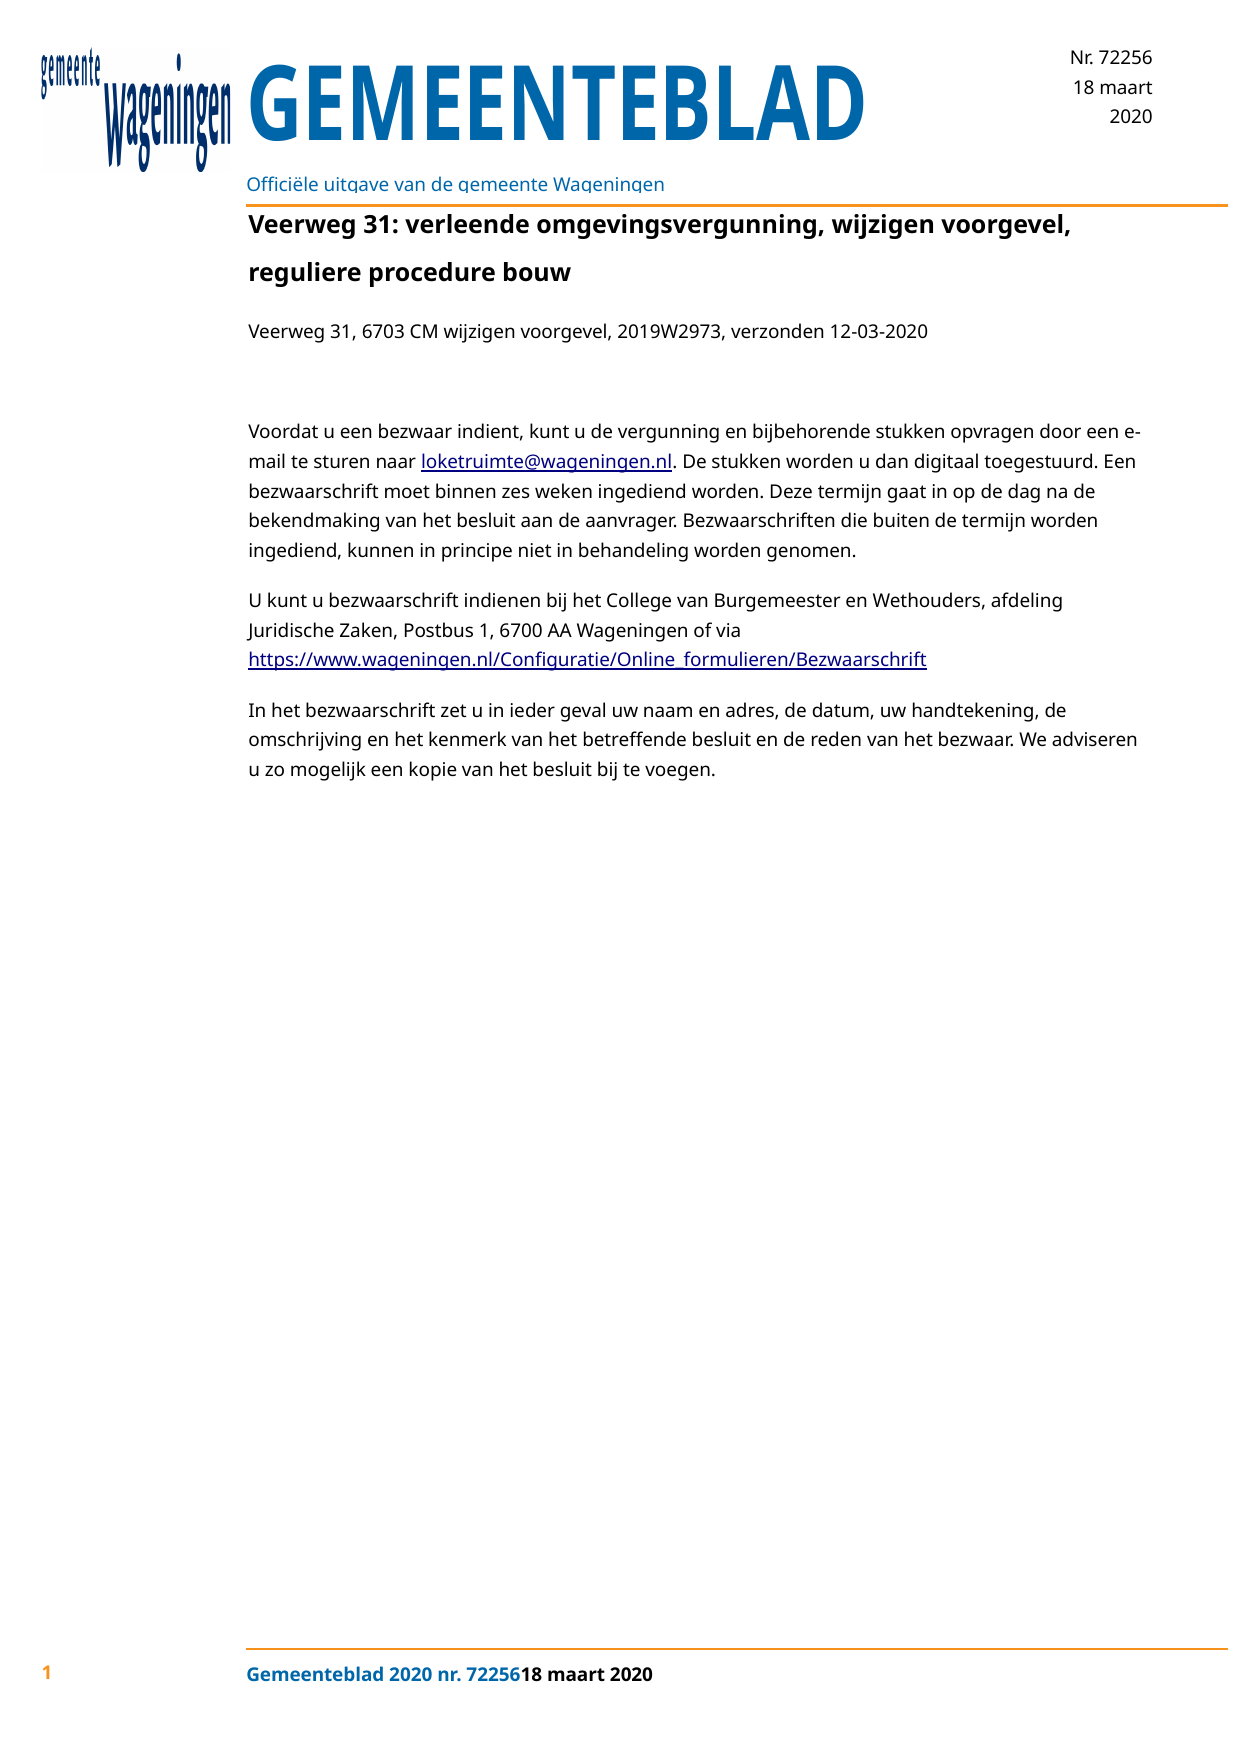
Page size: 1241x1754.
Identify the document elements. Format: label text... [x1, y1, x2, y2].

text Veerweg 31: verleende omgevingsvergunning, wijzigen voorgevel, reguliere procedure bouw [248, 207, 1152, 288]
picture [41, 47, 231, 172]
text Voordat u een bezwaar indient, kunt u de vergunning en bijbehorende stukken opvragen door een e-mail te sturen naar loketruimte@wageningen.nl. De stukken worden u dan digitaal toegestuurd. Een bezwaarschrift moet binnen zes weken ingediend worden. Deze termijn gaat in op de dag na de bekendmaking van het besluit aan de aanvrager. Bezwaarschriften die buiten de termijn worden ingediend, kunnen in principe niet in behandeling worden genomen. [248, 419, 1152, 563]
text Veerweg 31, 6703 CM wijzigen voorgevel, 2019W2973, verzonden 12-03-2020 [248, 318, 1152, 344]
text U kunt u bezwaarschrift indienen bij het College van Burgemeester en Wethouders, afdeling Juridische Zaken, Postbus 1, 6700 AA Wageningen of via https://www.wageningen.nl/Configuratie/Online_formulieren/Bezwaarschrift [248, 587, 1152, 672]
text In het bezwaarschrift zet u in ieder geval uw naam en adres, de datum, uw handtekening, de omschrijving en het kenmerk van het betreffende besluit en de reden van het bezwaar. We adviseren u zo mogelijk een kopie van het besluit bij te voegen. [248, 697, 1152, 782]
